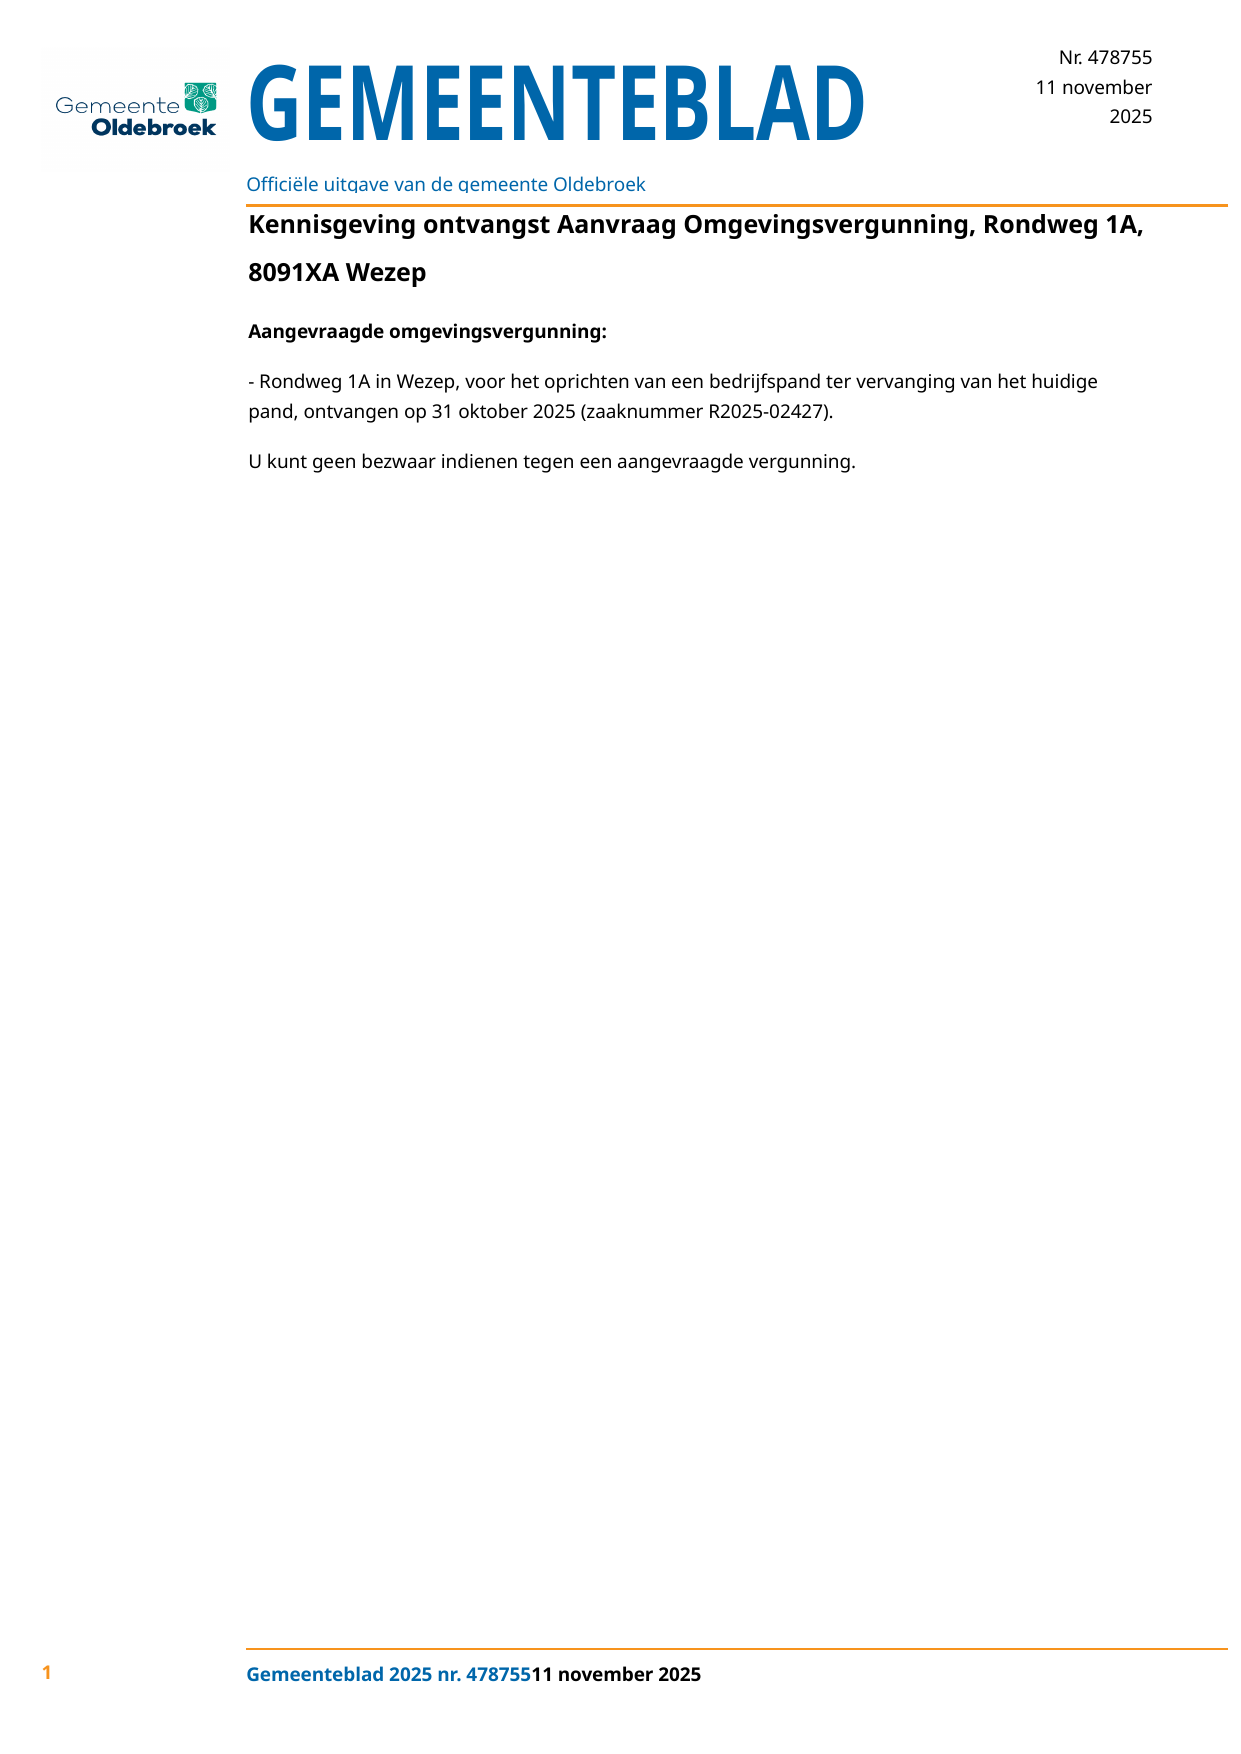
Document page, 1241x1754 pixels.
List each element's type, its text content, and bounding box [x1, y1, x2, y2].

text Aangevraagde omgevingsvergunning: [248, 318, 1152, 344]
text U kunt geen bezwaar indienen tegen een aangevraagde vergunning. [248, 448, 1152, 474]
picture [41, 47, 231, 172]
text - Rondweg 1A in Wezep, voor het oprichten van een bedrijfspand ter vervanging van het huidige pand, ontvangen op 31 oktober 2025 (zaaknummer R2025-02427). [248, 368, 1152, 424]
text Kennisgeving ontvangst Aanvraag Omgevingsvergunning, Rondweg 1A, 8091XA Wezep [248, 207, 1152, 288]
